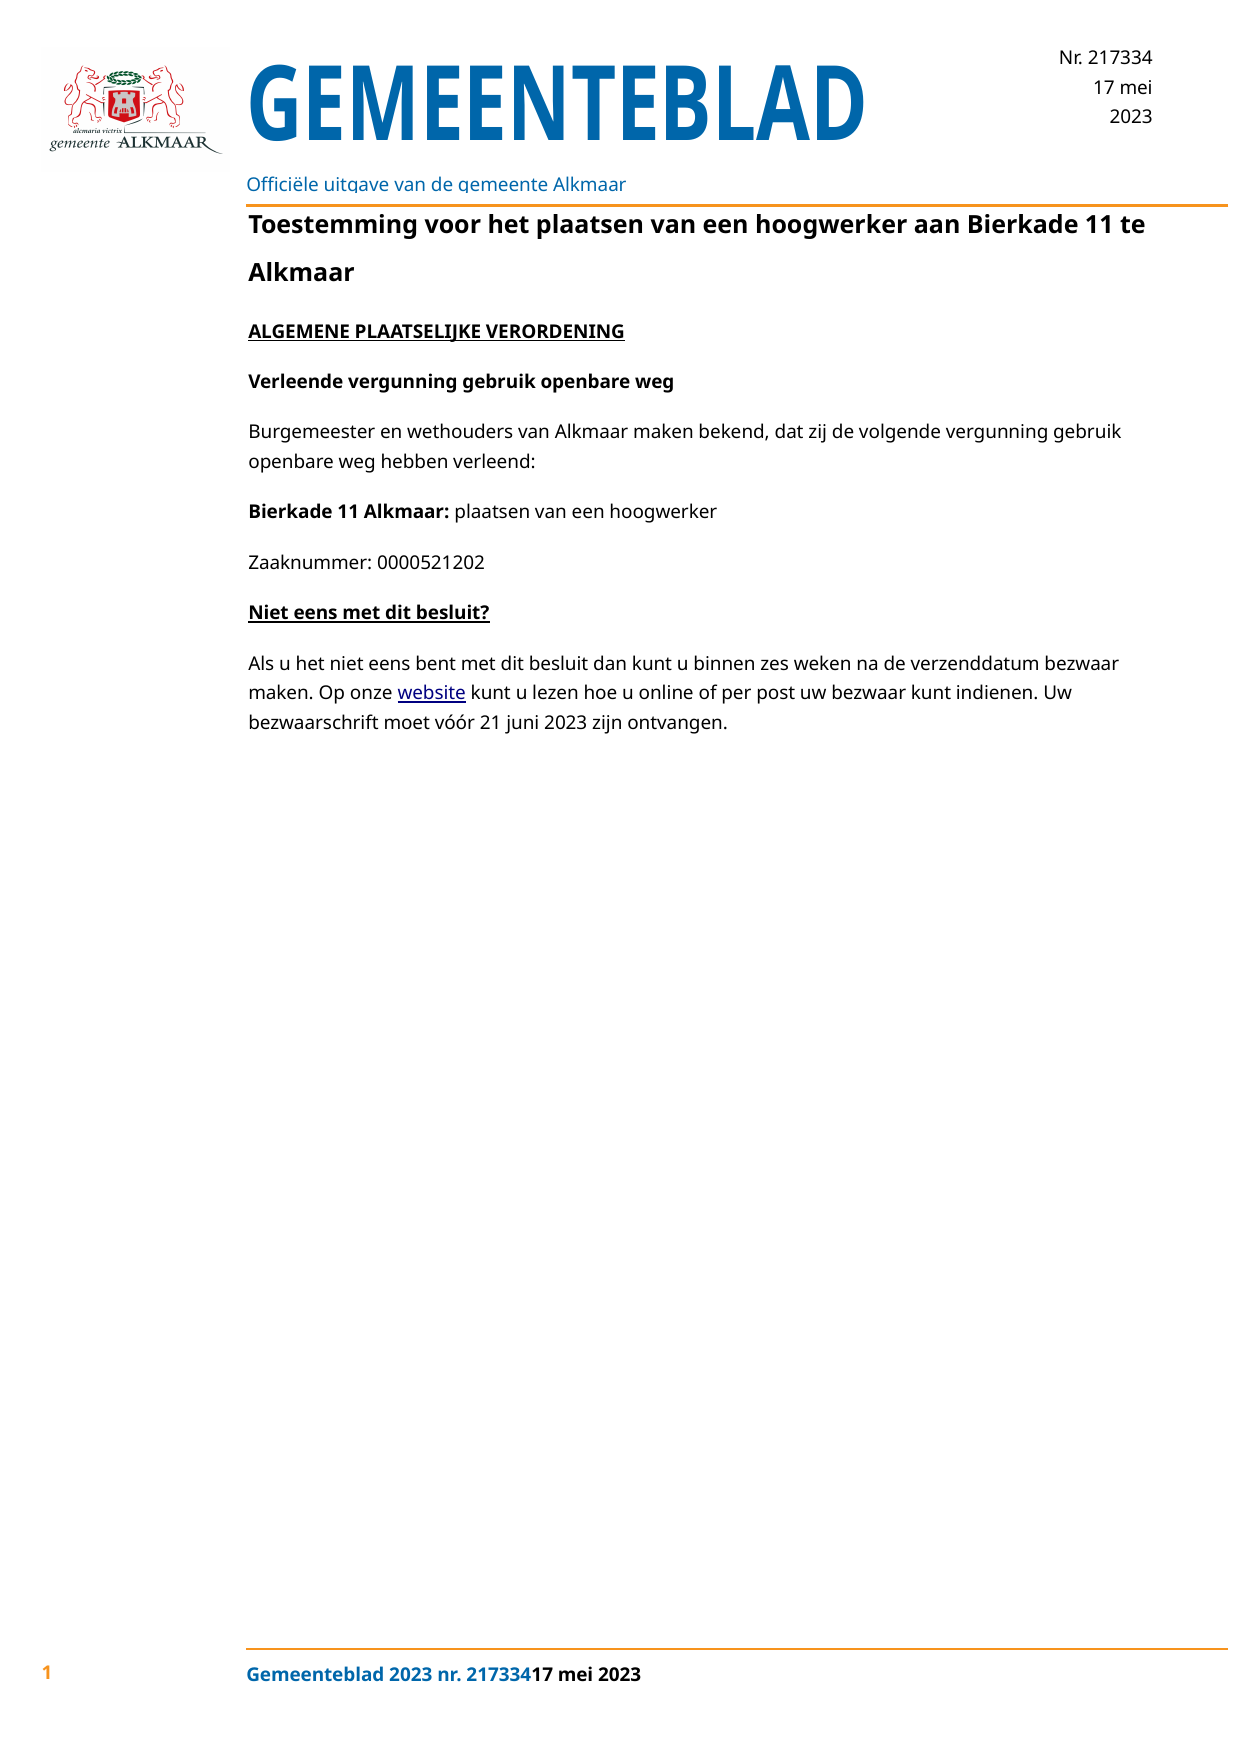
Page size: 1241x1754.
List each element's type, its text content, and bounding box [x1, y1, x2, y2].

text Als u het niet eens bent met dit besluit dan kunt u binnen zes weken na de verzenddatum bezwaar maken. Op onze website kunt u lezen hoe u online of per post uw bezwaar kunt indienen. Uw bezwaarschrift moet vóór 21 juni 2023 zijn ontvangen. [248, 650, 1152, 735]
text Burgemeester en wethouders van Alkmaar maken bekend, dat zij de volgende vergunning gebruik openbare weg hebben verleend: [248, 419, 1152, 474]
text Verleende vergunning gebruik openbare weg [248, 368, 1152, 394]
text ALGEMENE PLAATSELIJKE VERORDENING [248, 318, 1152, 344]
text Zaaknummer: 0000521202 [248, 549, 1152, 575]
text Bierkade 11 Alkmaar: plaatsen van een hoogwerker [248, 499, 1152, 524]
text Toestemming voor het plaatsen van een hoogwerker aan Bierkade 11 te Alkmaar [248, 207, 1152, 288]
picture [41, 47, 231, 172]
text Niet eens met dit besluit? [248, 599, 1152, 625]
